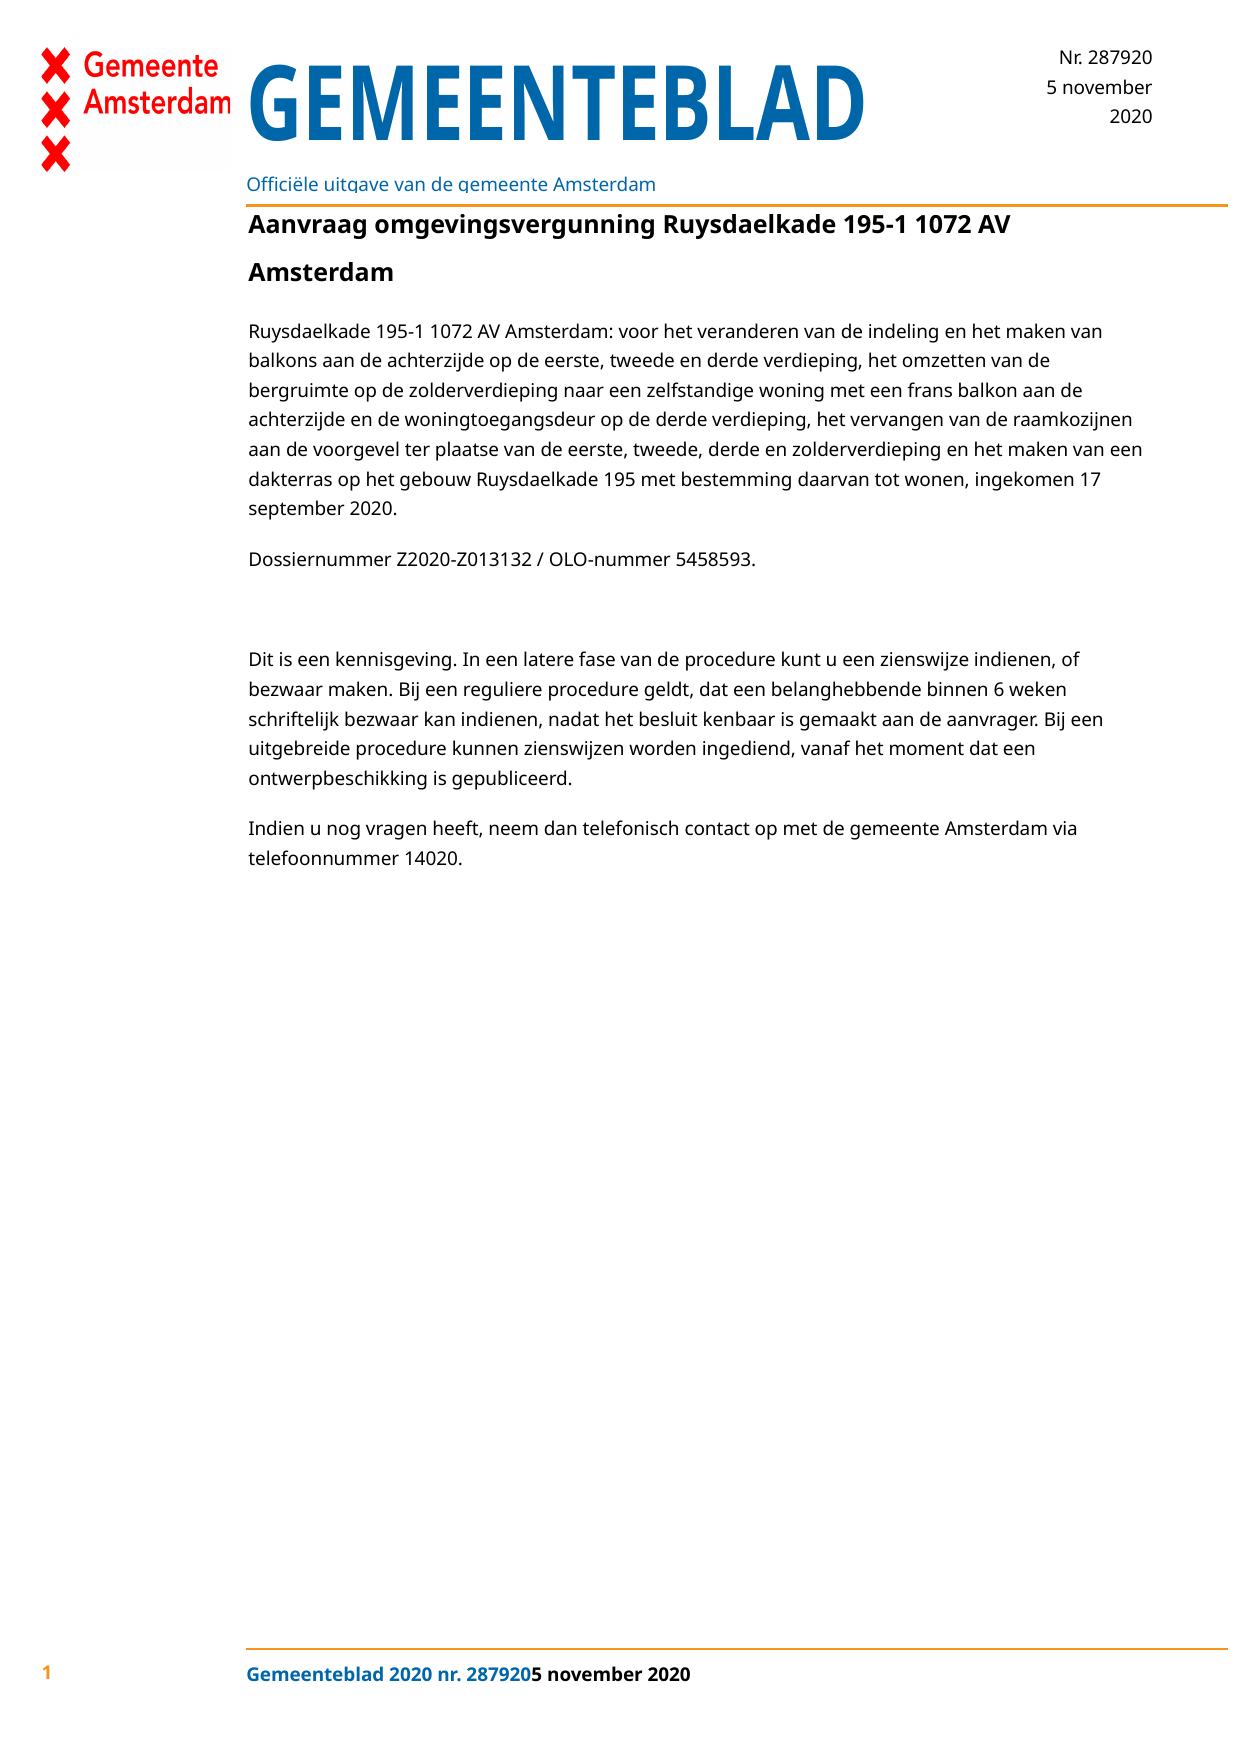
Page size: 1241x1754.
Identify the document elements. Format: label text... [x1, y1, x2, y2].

text Dit is een kennisgeving. In een latere fase van de procedure kunt u een zienswijze indienen, of bezwaar maken. Bij een reguliere procedure geldt, dat een belanghebbende binnen 6 weken schriftelijk bezwaar kan indienen, nadat het besluit kenbaar is gemaakt aan de aanvrager. Bij een uitgebreide procedure kunnen zienswijzen worden ingediend, vanaf het moment dat een ontwerpbeschikking is gepubliceerd. [248, 647, 1152, 791]
text Ruysdaelkade 195-1 1072 AV Amsterdam: voor het veranderen van de indeling en het maken van balkons aan de achterzijde op de eerste, tweede en derde verdieping, het omzetten van de bergruimte op de zolderverdieping naar een zelfstandige woning met een frans balkon aan de achterzijde en de woningtoegangsdeur op de derde verdieping, het vervangen van de raamkozijnen aan de voorgevel ter plaatse van de eerste, tweede, derde en zolderverdieping en het maken van een dakterras op het gebouw Ruysdaelkade 195 met bestemming daarvan tot wonen, ingekomen 17 september 2020. [248, 318, 1152, 521]
text Aanvraag omgevingsvergunning Ruysdaelkade 195-1 1072 AV Amsterdam [248, 207, 1152, 288]
text Indien u nog vragen heeft, neem dan telefonisch contact op met de gemeente Amsterdam via telefoonnummer 14020. [248, 815, 1152, 871]
text Dossiernummer Z2020-Z013132 / OLO-nummer 5458593. [248, 546, 1152, 572]
picture [41, 47, 231, 172]
